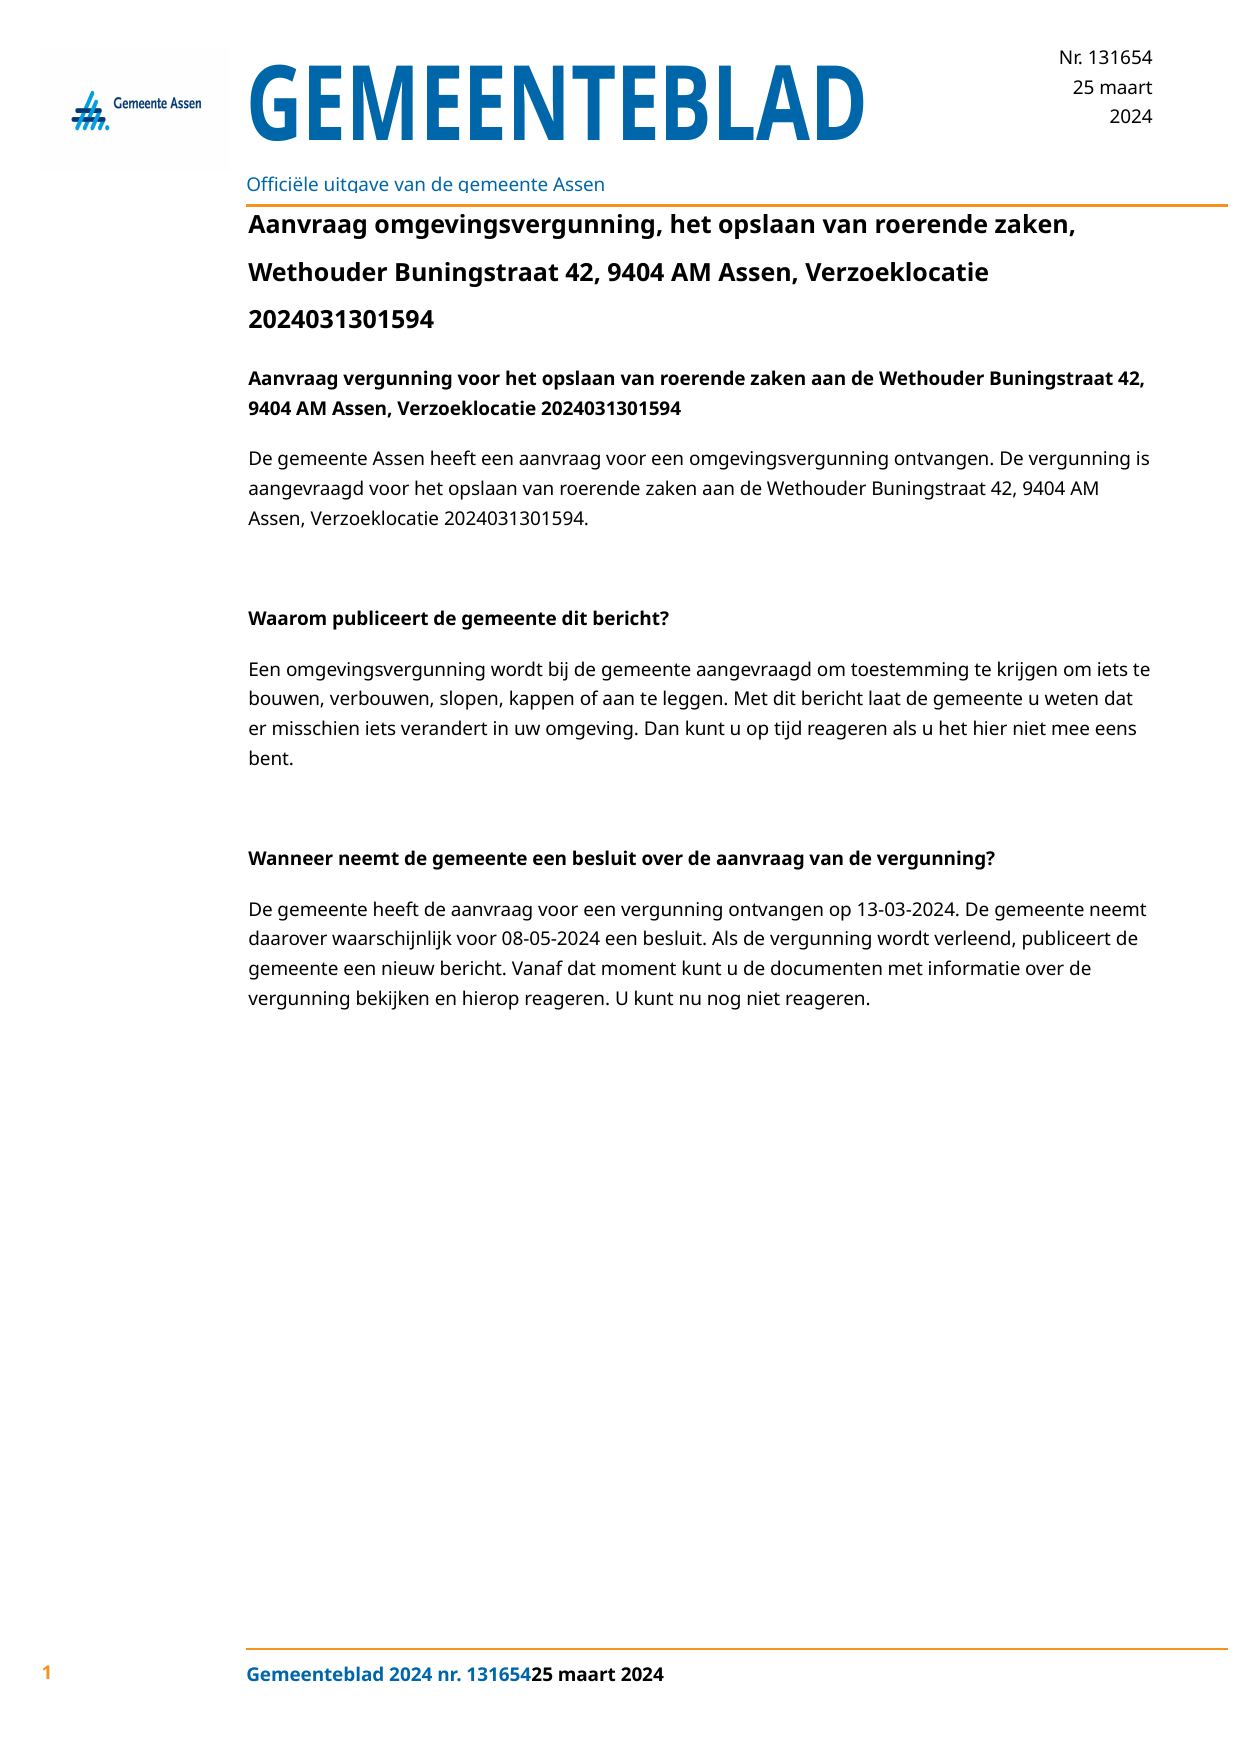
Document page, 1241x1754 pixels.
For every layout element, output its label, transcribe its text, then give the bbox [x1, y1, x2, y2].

text Aanvraag omgevingsvergunning, het opslaan van roerende zaken, Wethouder Buningstraat 42, 9404 AM Assen, Verzoeklocatie 2024031301594 [248, 207, 1152, 336]
text De gemeente heeft de aanvraag voor een vergunning ontvangen op 13-03-2024. De gemeente neemt daarover waarschijnlijk voor 08-05-2024 een besluit. Als de vergunning wordt verleend, publiceert de gemeente een nieuw bericht. Vanaf dat moment kunt u de documenten met informatie over de vergunning bekijken en hierop reageren. U kunt nu nog niet reageren. [248, 896, 1152, 1010]
text De gemeente Assen heeft een aanvraag voor een omgevingsvergunning ontvangen. De vergunning is aangevraagd voor het opslaan van roerende zaken aan de Wethouder Buningstraat 42, 9404 AM Assen, Verzoeklocatie 2024031301594. [248, 446, 1152, 530]
text Een omgevingsvergunning wordt bij de gemeente aangevraagd om toestemming te krijgen om iets te bouwen, verbouwen, slopen, kappen of aan te leggen. Met dit bericht laat de gemeente u weten dat er misschien iets verandert in uw omgeving. Dan kunt u op tijd reageren als u het hier niet mee eens bent. [248, 656, 1152, 770]
text Waarom publiceert de gemeente dit bericht? [248, 606, 1152, 631]
picture [41, 47, 231, 172]
text Wanneer neemt de gemeente een besluit over de aanvraag van de vergunning? [248, 846, 1152, 871]
text Aanvraag vergunning voor het opslaan van roerende zaken aan de Wethouder Buningstraat 42, 9404 AM Assen, Verzoeklocatie 2024031301594 [248, 366, 1152, 421]
